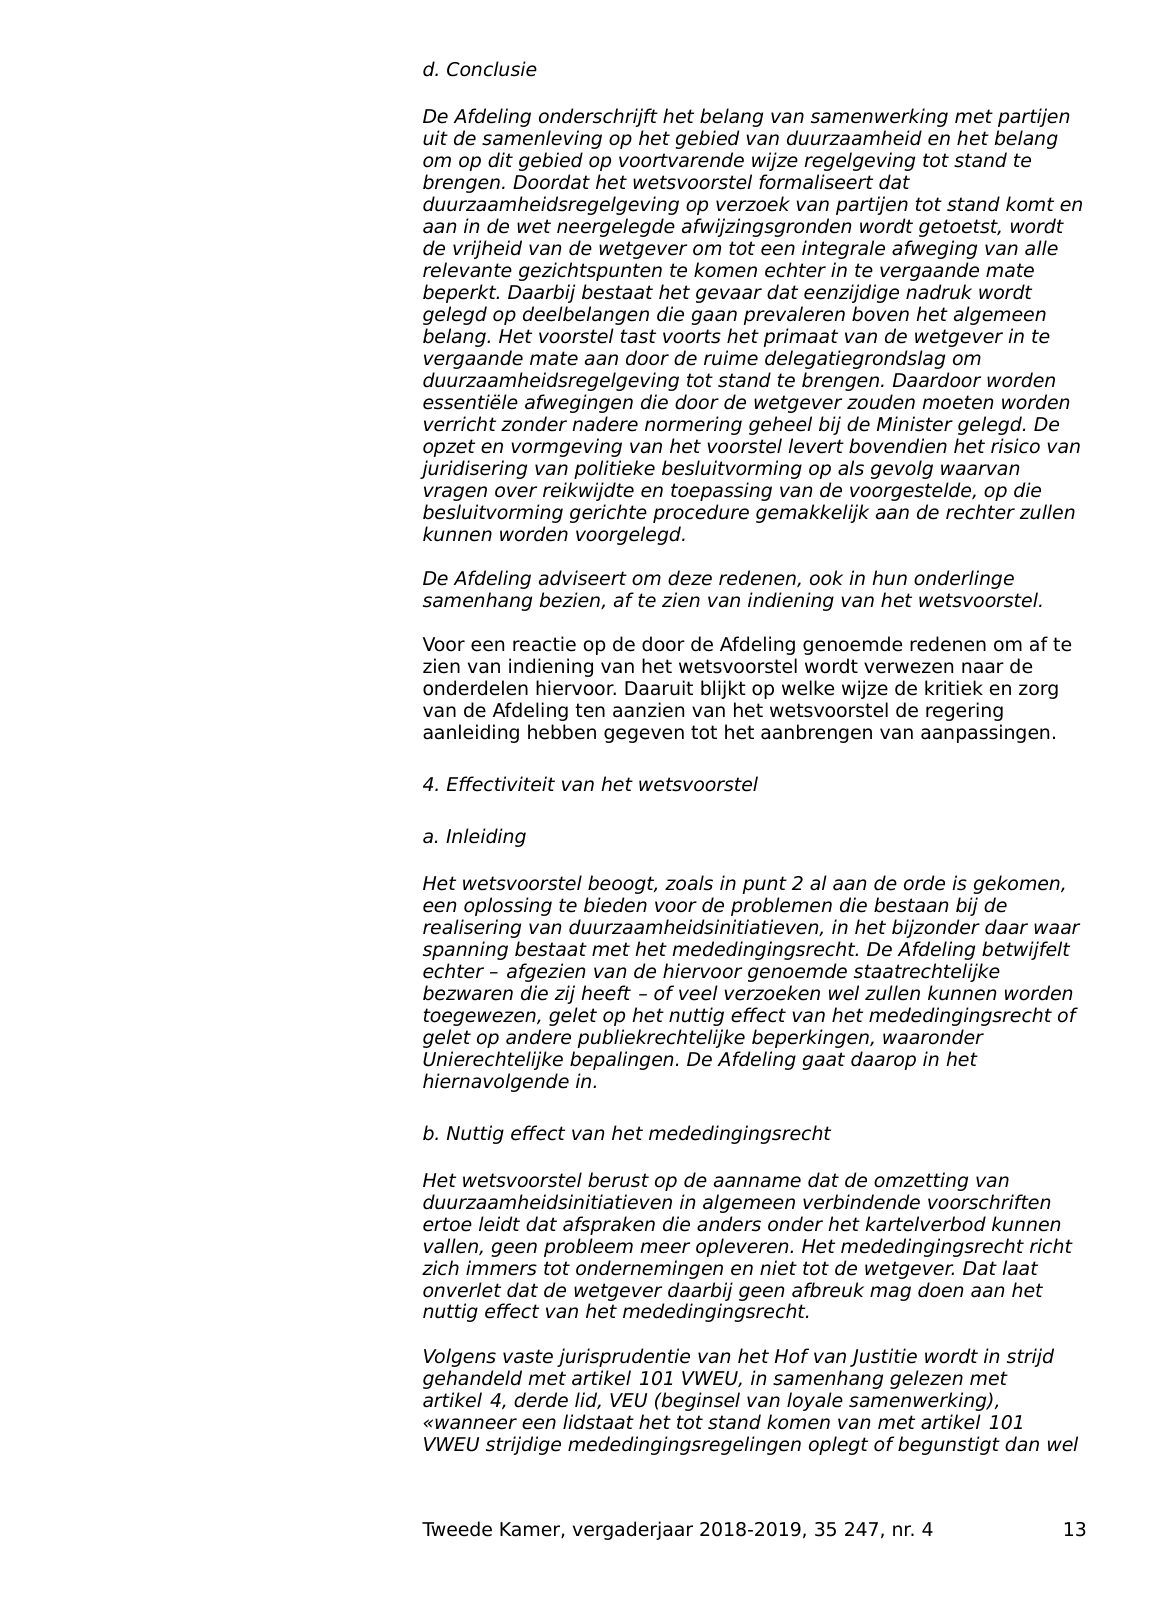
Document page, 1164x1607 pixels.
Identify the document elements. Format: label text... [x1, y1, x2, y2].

text Voor een reactie op de door de Afdeling genoemde redenen om af te zien van indiening van het wetsvoorstel wordt verwezen naar de onderdelen hiervoor. Daaruit blijkt op welke wijze de kritiek en zorg van de Afdeling ten aanzien van het wetsvoorstel de regering aanleiding hebben gegeven tot het aanbrengen van aanpassingen. [422, 634, 1087, 744]
text De Afdeling adviseert om deze redenen, ook in hun onderlinge samenhang bezien, af te zien van indiening van het wetsvoorstel. [422, 568, 1087, 612]
text Het wetsvoorstel berust op de aanname dat de omzetting van duurzaamheidsinitiatieven in algemeen verbindende voorschriften ertoe leidt dat afspraken die anders onder het kartelverbod kunnen vallen, geen probleem meer opleveren. Het mededingingsrecht richt zich immers tot ondernemingen en niet tot de wetgever. Dat laat onverlet dat de wetgever daarbij geen afbreuk mag doen aan het nuttig effect van het mededingingsrecht. [422, 1169, 1087, 1323]
text De Afdeling onderschrijft het belang van samenwerking met partijen uit de samenleving op het gebied van duurzaamheid en het belang om op dit gebied op voortvarende wijze regelgeving tot stand te brengen. Doordat het wetsvoorstel formaliseert dat duurzaamheidsregelgeving op verzoek van partijen tot stand komt en aan in de wet neergelegde afwijzingsgronden wordt getoetst, wordt de vrijheid van de wetgever om tot een integrale afweging van alle relevante gezichtspunten te komen echter in te vergaande mate beperkt. Daarbij bestaat het gevaar dat eenzijdige nadruk wordt gelegd op deelbelangen die gaan prevaleren boven het algemeen belang. Het voorstel tast voorts het primaat van de wetgever in te vergaande mate aan door de ruime delegatiegrondslag om duurzaamheidsregelgeving tot stand te brengen. Daardoor worden essentiële afwegingen die door de wetgever zouden moeten worden verricht zonder nadere normering geheel bij de Minister gelegd. De opzet en vormgeving van het voorstel levert bovendien het risico van juridisering van politieke besluitvorming op als gevolg waarvan vragen over reikwijdte en toepassing van de voorgestelde, op die besluitvorming gerichte procedure gemakkelijk aan de rechter zullen kunnen worden voorgelegd. [422, 106, 1087, 546]
subtitle d. Conclusie [422, 59, 1087, 81]
text Het wetsvoorstel beoogt, zoals in punt 2 al aan de orde is gekomen, een oplossing te bieden voor de problemen die bestaan bij de realisering van duurzaamheidsinitiatieven, in het bijzonder daar waar spanning bestaat met het mededingingsrecht. De Afdeling betwijfelt echter – afgezien van de hiervoor genoemde staatrechtelijke bezwaren die zij heeft – of veel verzoeken wel zullen kunnen worden toegewezen, gelet op het nuttig effect van het mededingingsrecht of gelet op andere publiekrechtelijke beperkingen, waaronder Unierechtelijke bepalingen. De Afdeling gaat daarop in het hiernavolgende in. [422, 873, 1087, 1093]
subtitle a. Inleiding [422, 826, 1087, 848]
text Volgens vaste jurisprudentie van het Hof van Justitie wordt in strijd gehandeld met artikel 101 VWEU, in samenhang gelezen met artikel 4, derde lid, VEU (beginsel van loyale samenwerking), «wanneer een lidstaat het tot stand komen van met artikel 101 VWEU strijdige mededingingsregelingen oplegt of begunstigt dan wel [422, 1346, 1087, 1456]
subtitle b. Nuttig effect van het mededingingsrecht [422, 1123, 1087, 1144]
subtitle 4. Effectiviteit van het wetsvoorstel [422, 774, 1087, 796]
